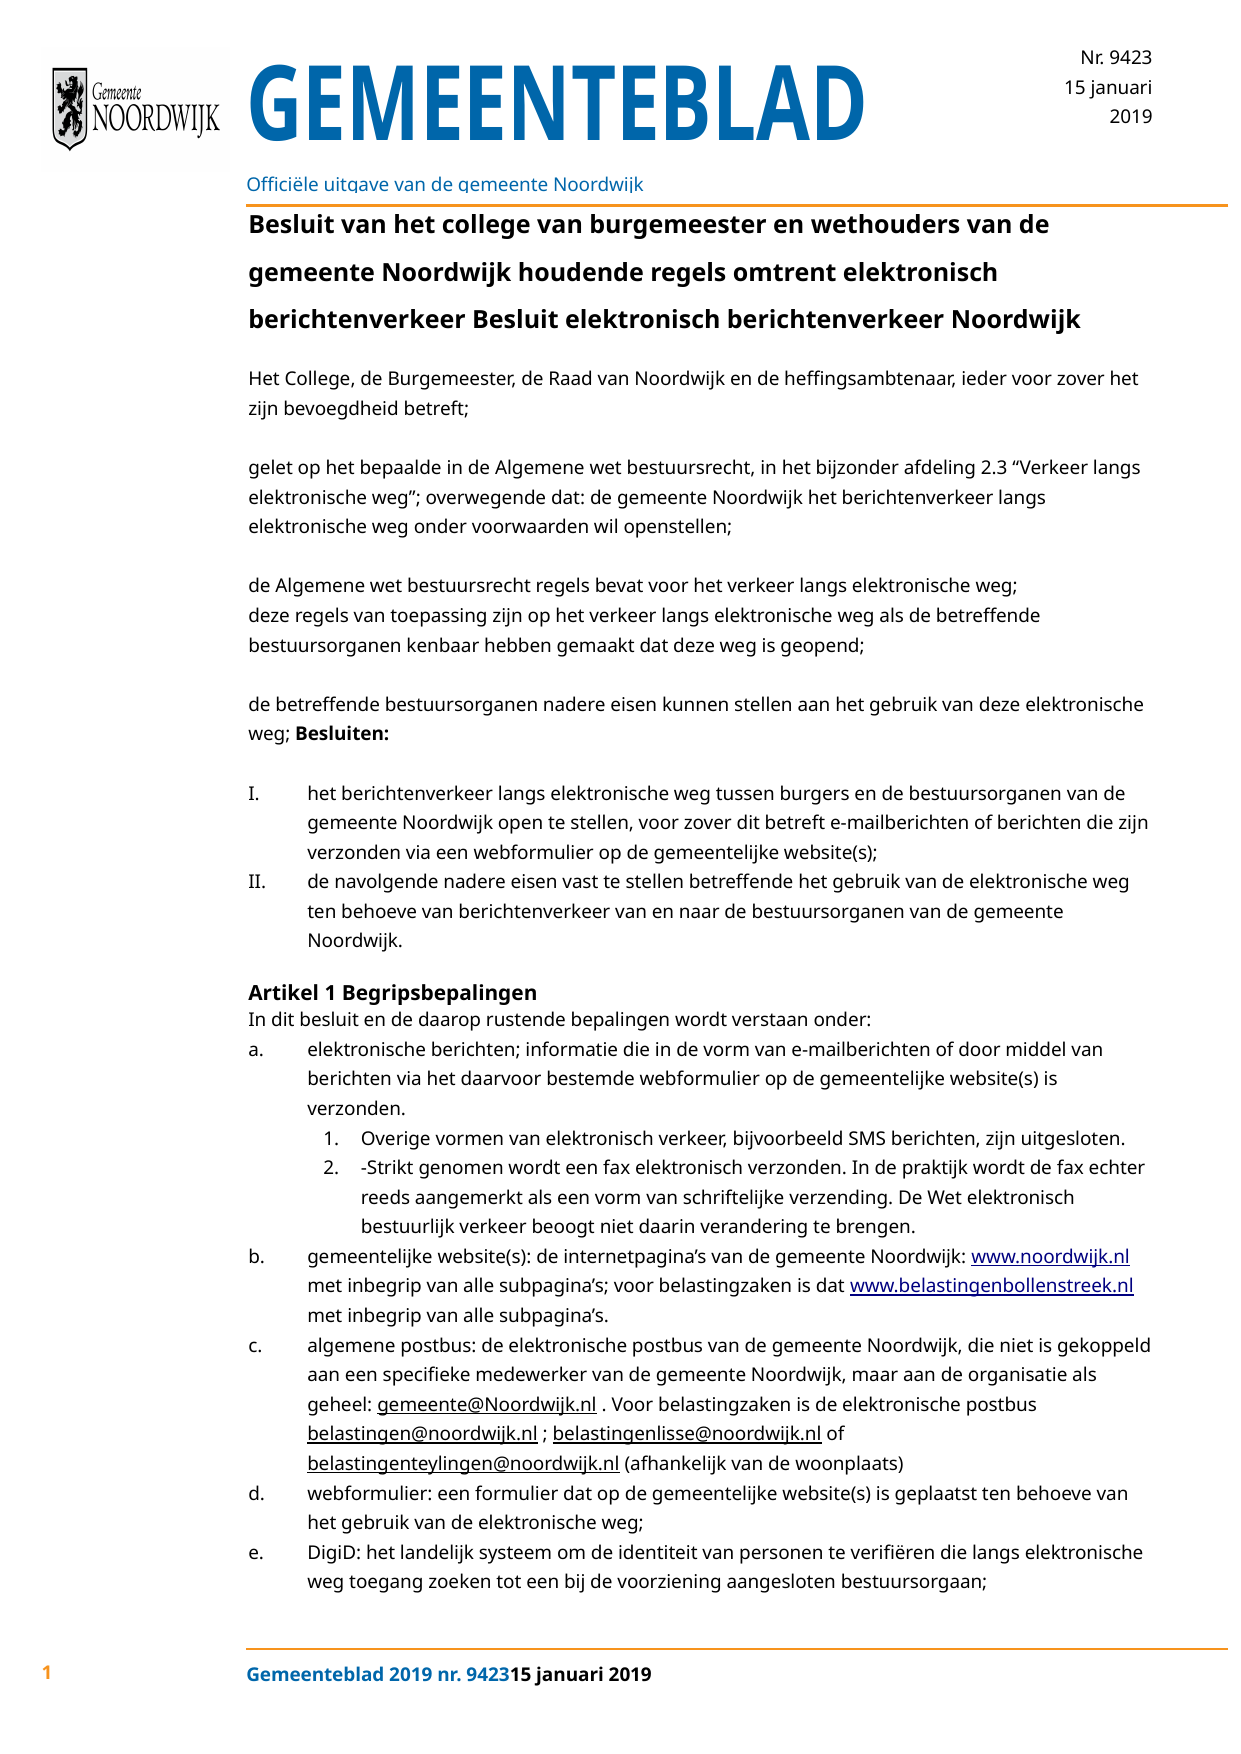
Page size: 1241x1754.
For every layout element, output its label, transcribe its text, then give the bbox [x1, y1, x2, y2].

list webformulier: een formulier dat op de gemeentelijke website(s) is geplaatst ten behoeve van het gebruik van de elektronische weg; [248, 1480, 1152, 1535]
list DigiD: het landelijk systeem om de identiteit van personen te verifiëren die langs elektronische weg toegang zoeken tot een bij de voorziening aangesloten bestuursorgaan; [248, 1539, 1152, 1594]
list Overige vormen van elektronisch verkeer, bijvoorbeeld SMS berichten, zijn uitgesloten. [323, 1125, 1152, 1151]
text de Algemene wet bestuursrecht regels bevat voor het verkeer langs elektronische weg; [248, 573, 1152, 598]
picture [41, 47, 231, 172]
text gelet op het bepaalde in de Algemene wet bestuursrecht, in het bijzonder afdeling 2.3 “Verkeer langs elektronische weg”; overwegende dat: de gemeente Noordwijk het berichtenverkeer langs elektronische weg onder voorwaarden wil openstellen; [248, 454, 1152, 539]
text Artikel 1 Begripsbepalingen [248, 978, 1152, 1006]
list het berichtenverkeer langs elektronische weg tussen burgers en de bestuursorganen van de gemeente Noordwijk open te stellen, voor zover dit betreft e-mailberichten of berichten die zijn verzonden via een webformulier op de gemeentelijke website(s); [248, 780, 1152, 864]
text deze regels van toepassing zijn op het verkeer langs elektronische weg als de betreffende bestuursorganen kenbaar hebben gemaakt dat deze weg is geopend; [248, 602, 1152, 657]
text Het College, de Burgemeester, de Raad van Noordwijk en de heffingsambtenaar, ieder voor zover het zijn bevoegdheid betreft; [248, 366, 1152, 421]
text de betreffende bestuursorganen nadere eisen kunnen stellen aan het gebruik van deze elektronische weg; Besluiten: [248, 691, 1152, 746]
text Besluit van het college van burgemeester en wethouders van de gemeente Noordwijk houdende regels omtrent elektronisch berichtenverkeer Besluit elektronisch berichtenverkeer Noordwijk [248, 207, 1152, 336]
list -Strikt genomen wordt een fax elektronisch verzonden. In de praktijk wordt de fax echter reeds aangemerkt als een vorm van schriftelijke verzending. De Wet elektronisch bestuurlijk verkeer beoogt niet daarin verandering te brengen. [323, 1154, 1152, 1239]
list algemene postbus: de elektronische postbus van de gemeente Noordwijk, die niet is gekoppeld aan een specifieke medewerker van de gemeente Noordwijk, maar aan de organisatie als geheel: gemeente@Noordwijk.nl . Voor belastingzaken is de elektronische postbus belastingen@noordwijk.nl ; belastingenlisse@noordwijk.nl of belastingenteylingen@noordwijk.nl (afhankelijk van de woonplaats) [248, 1332, 1152, 1476]
text In dit besluit en de daarop rustende bepalingen wordt verstaan onder: [248, 1006, 1152, 1032]
list elektronische berichten; informatie die in de vorm van e-mailberichten of door middel van berichten via het daarvoor bestemde webformulier op de gemeentelijke website(s) is verzonden. [248, 1036, 1152, 1121]
list de navolgende nadere eisen vast te stellen betreffende het gebruik van de elektronische weg ten behoeve van berichtenverkeer van en naar de bestuursorganen van de gemeente Noordwijk. [248, 868, 1152, 953]
list gemeentelijke website(s): de internetpagina’s van de gemeente Noordwijk: www.noordwijk.nl met inbegrip van alle subpagina’s; voor belastingzaken is dat www.belastingenbollenstreek.nl met inbegrip van alle subpagina’s. [248, 1243, 1152, 1328]
